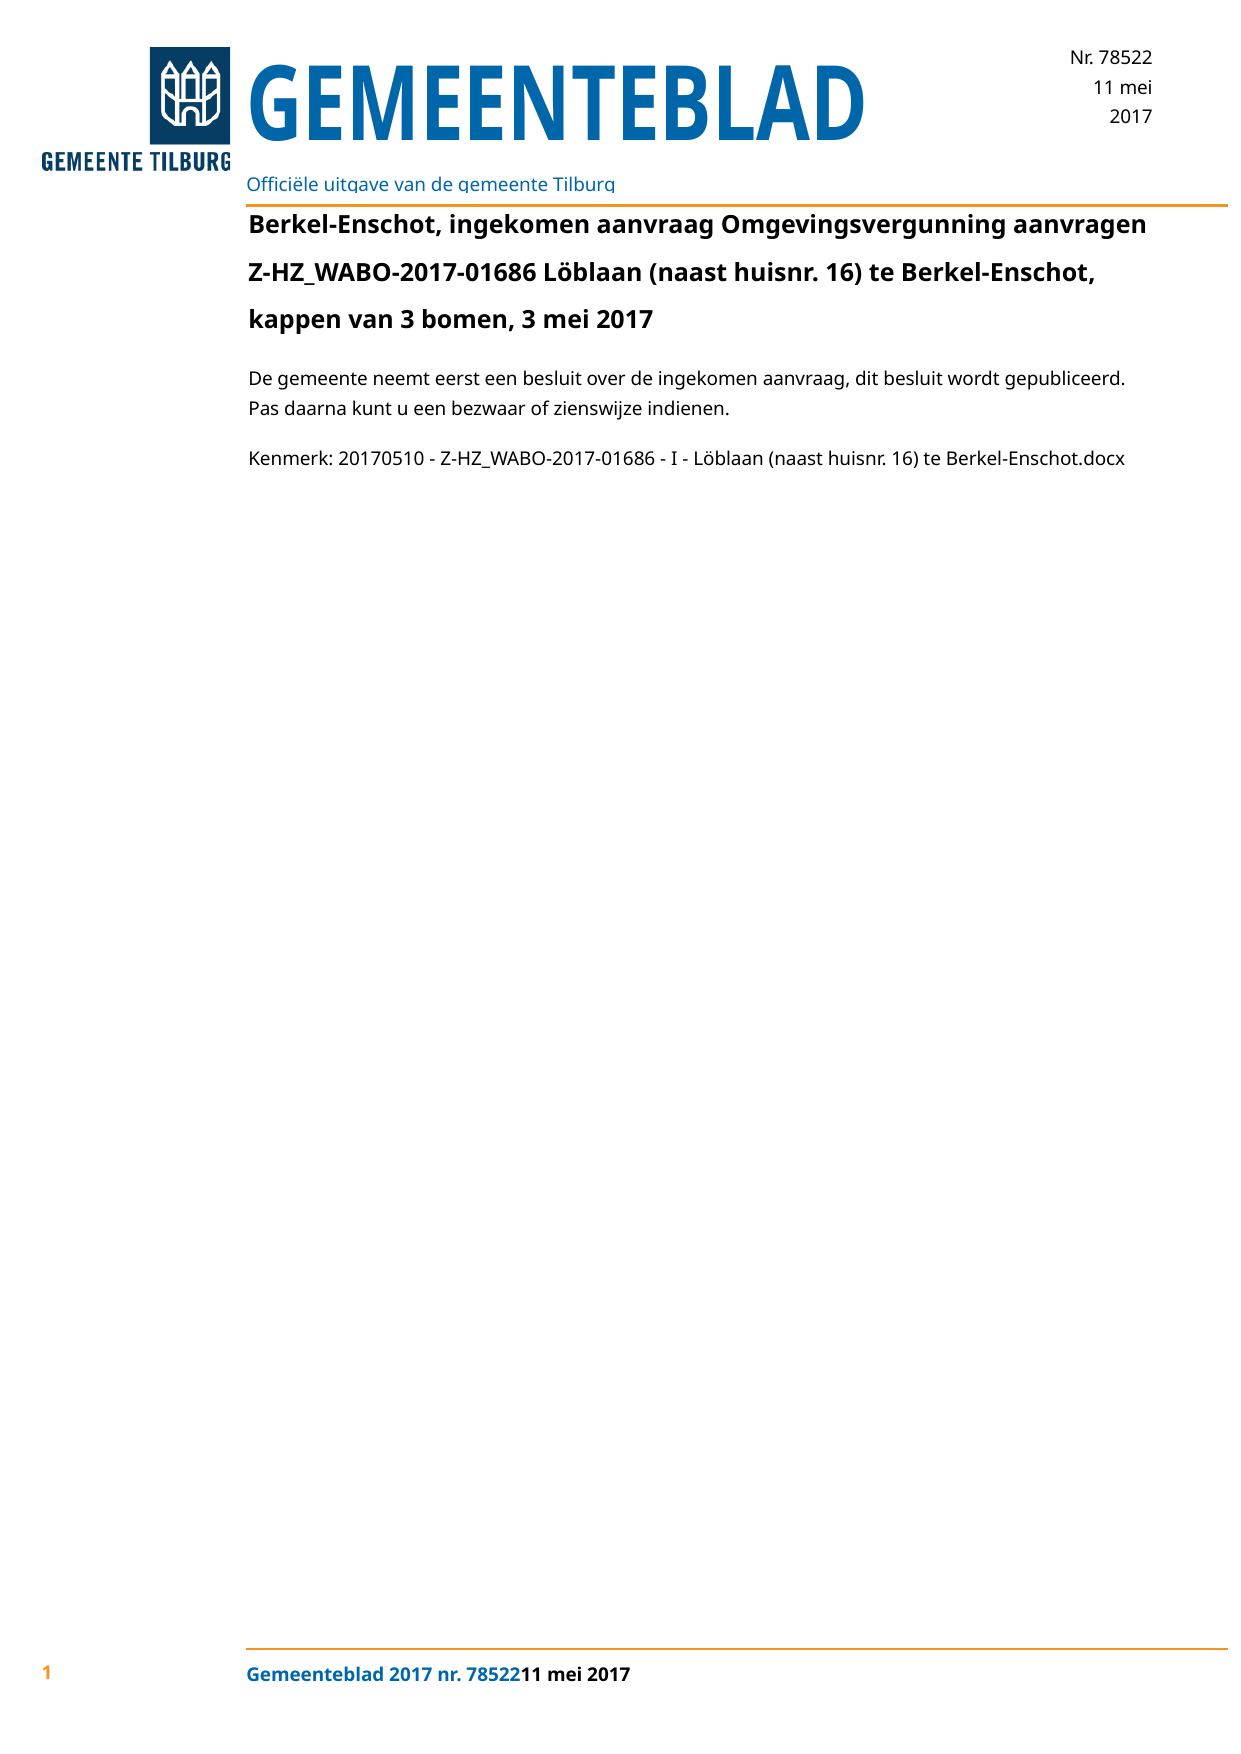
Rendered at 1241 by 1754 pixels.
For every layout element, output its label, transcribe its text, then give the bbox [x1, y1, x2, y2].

text De gemeente neemt eerst een besluit over de ingekomen aanvraag, dit besluit wordt gepubliceerd. Pas daarna kunt u een bezwaar of zienswijze indienen. [248, 366, 1152, 421]
picture [41, 47, 231, 172]
text Berkel-Enschot, ingekomen aanvraag Omgevingsvergunning aanvragen Z-HZ_WABO-2017-01686 Löblaan (naast huisnr. 16) te Berkel-Enschot, kappen van 3 bomen, 3 mei 2017 [248, 207, 1152, 336]
text Kenmerk: 20170510 - Z-HZ_WABO-2017-01686 - I - Löblaan (naast huisnr. 16) te Berkel-Enschot.docx [248, 446, 1152, 471]
